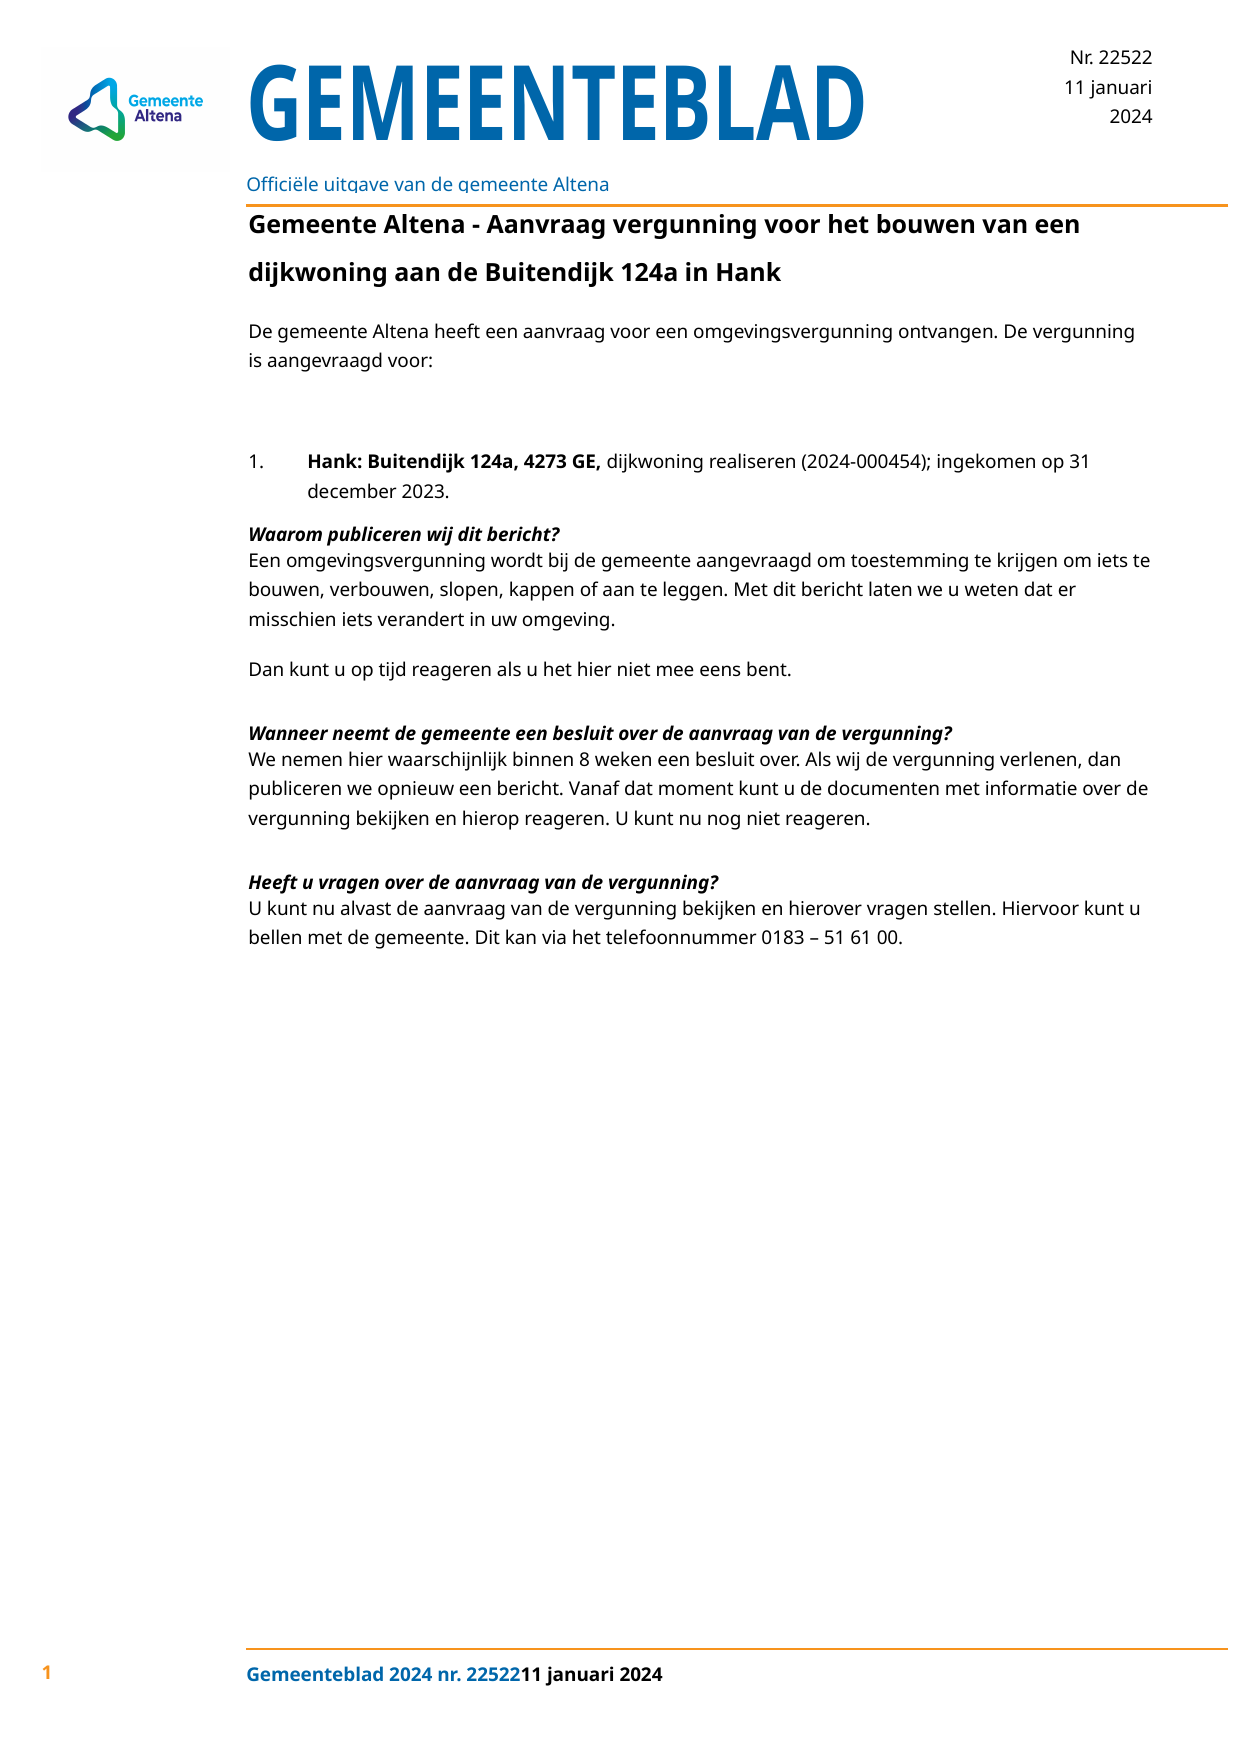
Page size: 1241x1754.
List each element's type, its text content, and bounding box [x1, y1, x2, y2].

text We nemen hier waarschijnlijk binnen 8 weken een besluit over. Als wij de vergunning verlenen, dan publiceren we opnieuw een bericht. Vanaf dat moment kunt u de documenten met informatie over de vergunning bekijken en hierop reageren. U kunt nu nog niet reageren. [248, 746, 1152, 831]
text Een omgevingsvergunning wordt bij de gemeente aangevraagd om toestemming te krijgen om iets te bouwen, verbouwen, slopen, kappen of aan te leggen. Met dit bericht laten we u weten dat er misschien iets verandert in uw omgeving. [248, 547, 1152, 632]
text Wanneer neemt de gemeente een besluit over de aanvraag van de vergunning? [248, 720, 1152, 746]
list Hank: Buitendijk 124a, 4273 GE, dijkwoning realiseren (2024-000454); ingekomen op 31 december 2023. [248, 448, 1152, 504]
text Gemeente Altena - Aanvraag vergunning voor het bouwen van een dijkwoning aan de Buitendijk 124a in Hank [248, 207, 1152, 288]
text Waarom publiceren wij dit bericht? [248, 521, 1152, 547]
text Dan kunt u op tijd reageren als u het hier niet mee eens bent. [248, 656, 1152, 682]
text De gemeente Altena heeft een aanvraag voor een omgevingsvergunning ontvangen. De vergunning is aangevraagd voor: [248, 318, 1152, 373]
text Heeft u vragen over de aanvraag van de vergunning? [248, 869, 1152, 895]
picture [41, 47, 231, 172]
text U kunt nu alvast de aanvraag van de vergunning bekijken en hierover vragen stellen. Hiervoor kunt u bellen met de gemeente. Dit kan via het telefoonnummer 0183 – 51 61 00. [248, 895, 1152, 950]
